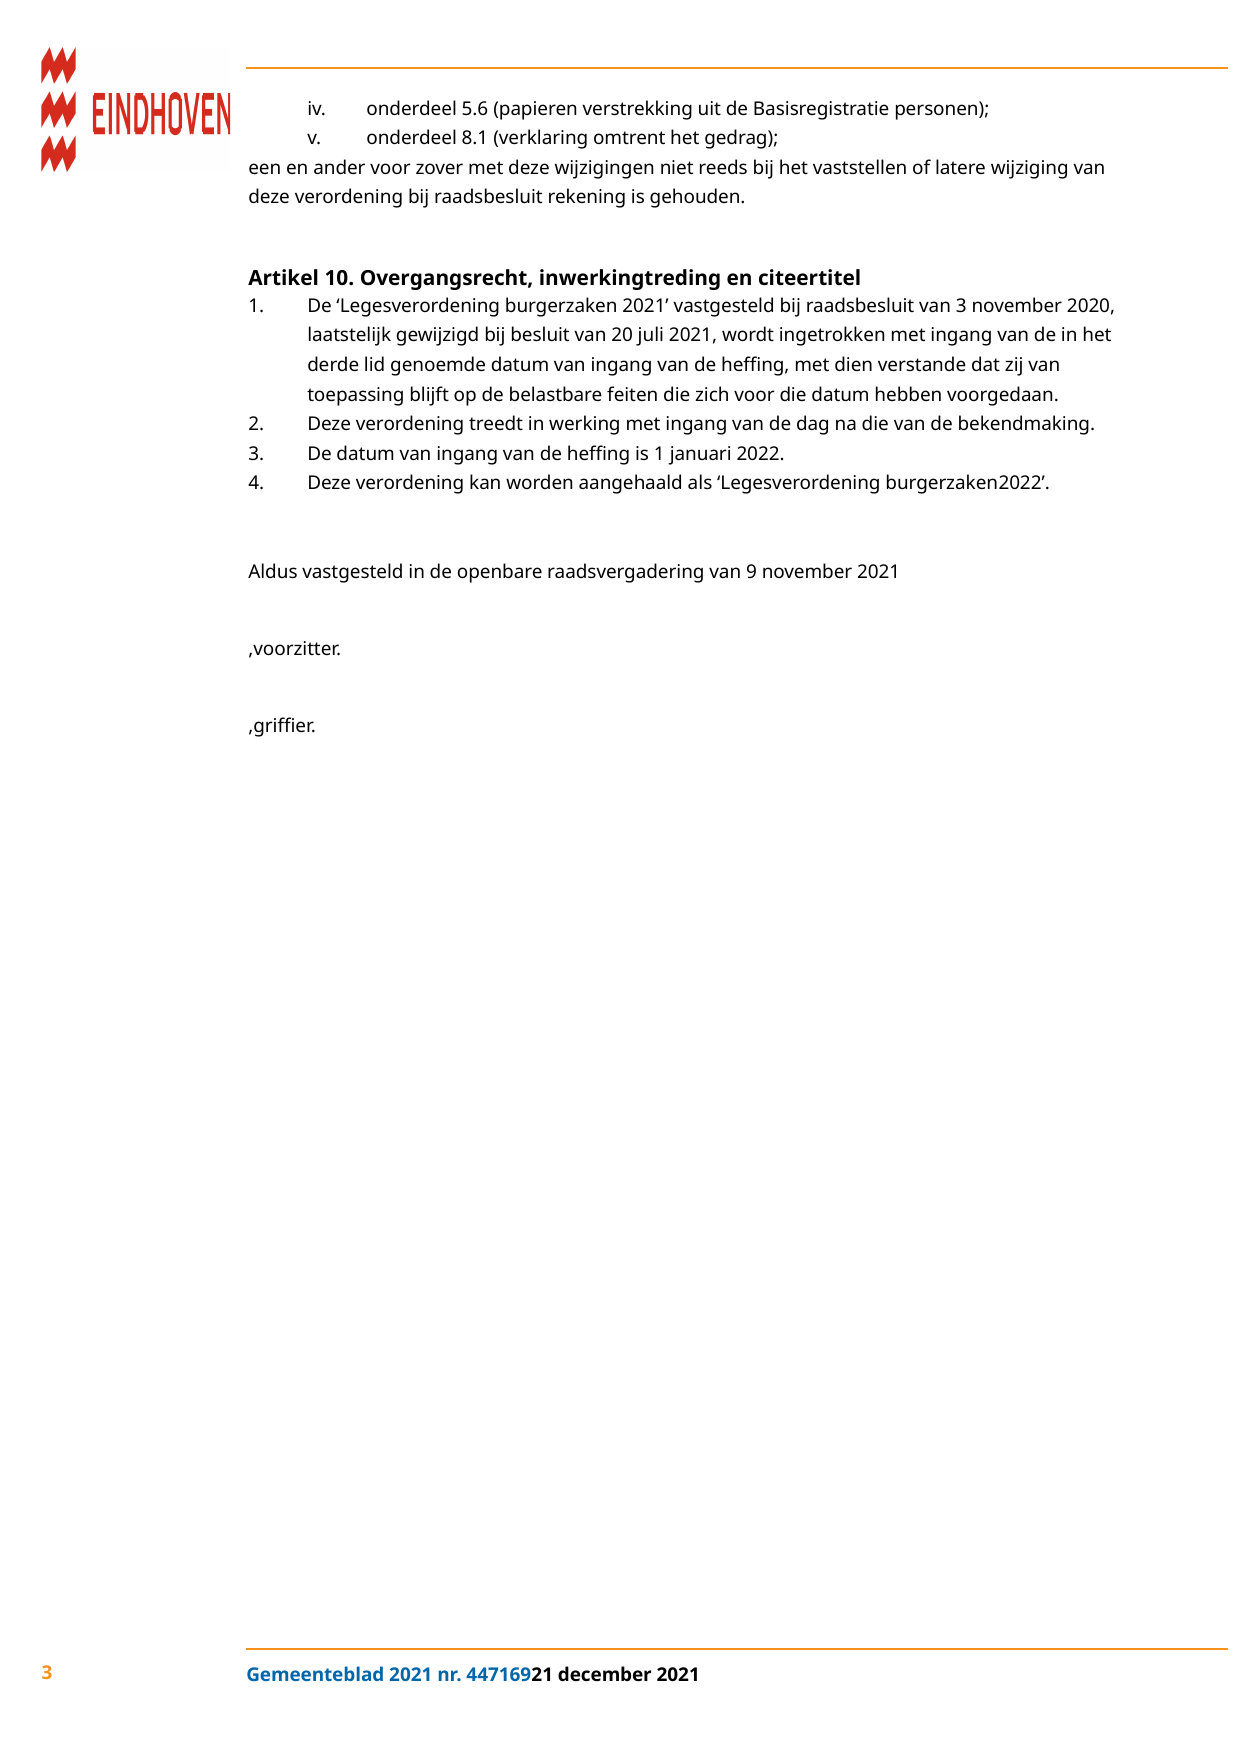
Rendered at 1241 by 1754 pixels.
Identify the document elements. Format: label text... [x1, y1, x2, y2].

text ,voorzitter. [248, 635, 1152, 661]
list De datum van ingang van de heffing is 1 januari 2022. [248, 440, 1152, 466]
list Deze verordening kan worden aangehaald als ‘Legesverordening burgerzaken2022’. [248, 469, 1152, 495]
list De ‘Legesverordening burgerzaken 2021’ vastgesteld bij raadsbesluit van 3 november 2020, laatstelijk gewijzigd bij besluit van 20 juli 2021, wordt ingetrokken met ingang van de in het derde lid genoemde datum van ingang van de heffing, met dien verstande dat zij van toepassing blijft op de belastbare feiten die zich voor die datum hebben voorgedaan. [248, 292, 1152, 406]
picture [41, 47, 231, 172]
text ,griffier. [248, 713, 1152, 738]
text Artikel 10. Overgangsrecht, inwerkingtreding en citeertitel [248, 263, 1152, 292]
list Deze verordening treedt in werking met ingang van de dag na die van de bekendmaking. [248, 410, 1152, 436]
text Aldus vastgesteld in de openbare raadsvergadering van 9 november 2021 [248, 558, 1152, 584]
text een en ander voor zover met deze wijzigingen niet reeds bij het vaststellen of latere wijziging van deze verordening bij raadsbesluit rekening is gehouden. [248, 154, 1152, 209]
list onderdeel 5.6 (papieren verstrekking uit de Basisregistratie personen); [307, 95, 1152, 121]
list onderdeel 8.1 (verklaring omtrent het gedrag); [307, 124, 1152, 150]
